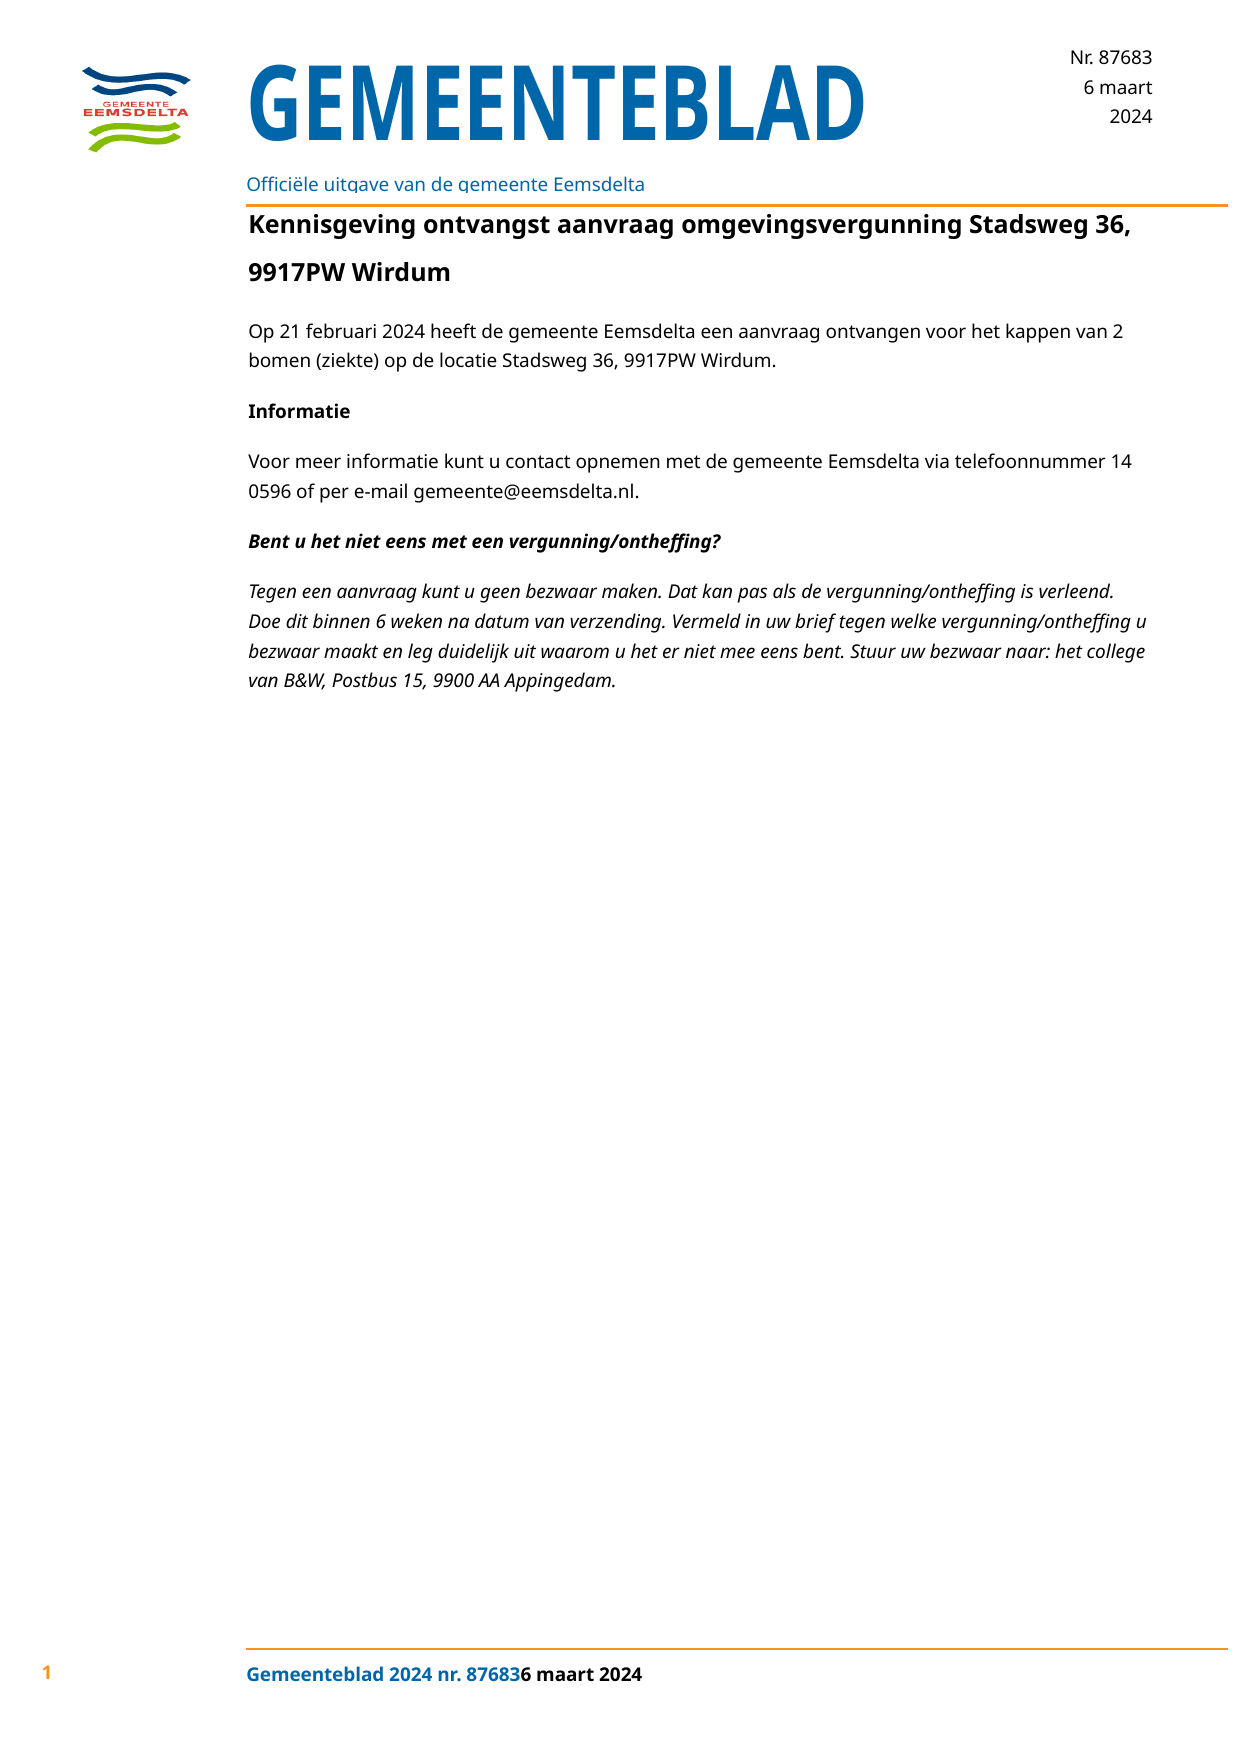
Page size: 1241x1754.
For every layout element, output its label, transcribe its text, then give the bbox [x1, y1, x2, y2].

text Voor meer informatie kunt u contact opnemen met de gemeente Eemsdelta via telefoonnummer 14 0596 of per e-mail gemeente@eemsdelta.nl. [248, 448, 1152, 504]
text Bent u het niet eens met een vergunning/ontheffing? [248, 528, 1152, 554]
picture [41, 47, 231, 172]
text Informatie [248, 398, 1152, 424]
text Kennisgeving ontvangst aanvraag omgevingsvergunning Stadsweg 36, 9917PW Wirdum [248, 207, 1152, 288]
text Op 21 februari 2024 heeft de gemeente Eemsdelta een aanvraag ontvangen voor het kappen van 2 bomen (ziekte) op de locatie Stadsweg 36, 9917PW Wirdum. [248, 318, 1152, 373]
text Tegen een aanvraag kunt u geen bezwaar maken. Dat kan pas als de vergunning/ontheffing is verleend. Doe dit binnen 6 weken na datum van verzending. Vermeld in uw brief tegen welke vergunning/ontheffing u bezwaar maakt en leg duidelijk uit waarom u het er niet mee eens bent. Stuur uw bezwaar naar: het college van B&W, Postbus 15, 9900 AA Appingedam. [248, 579, 1152, 693]
